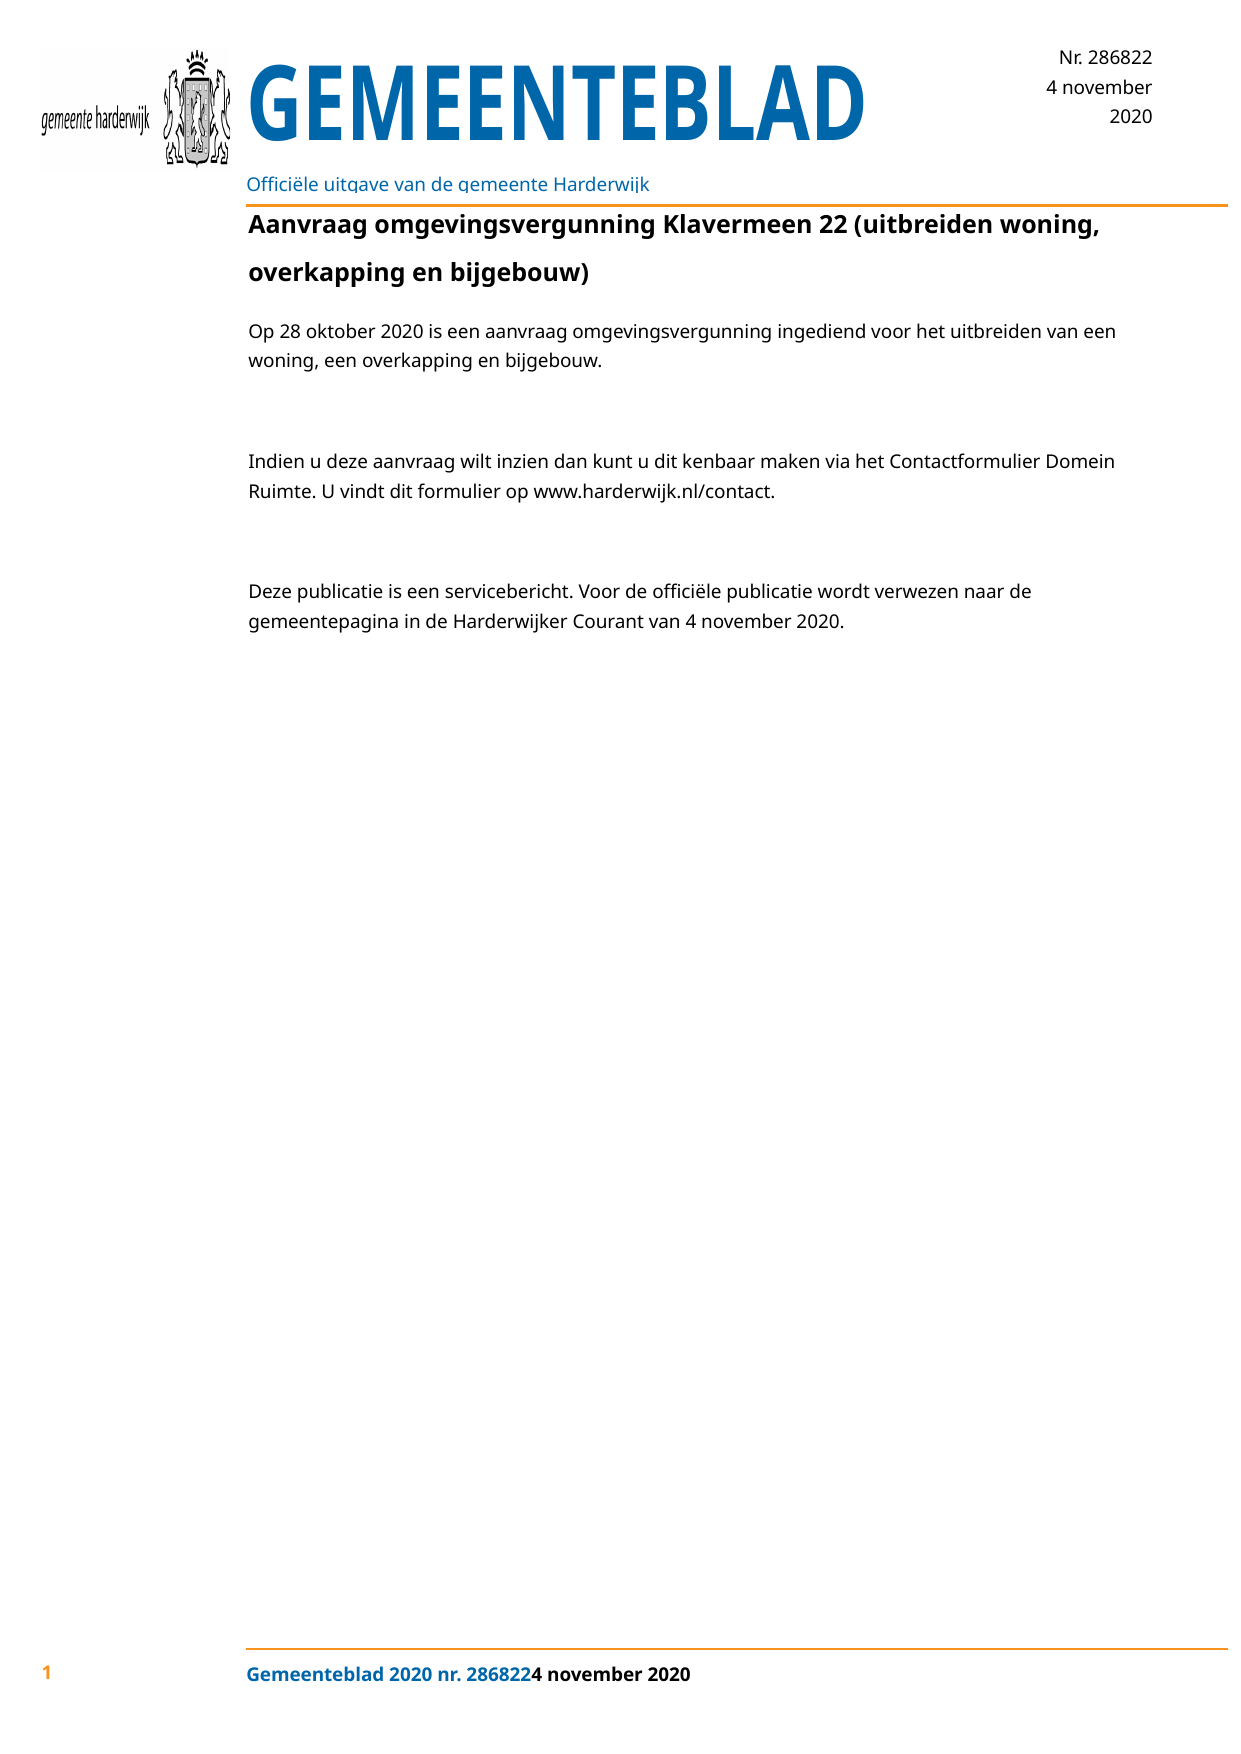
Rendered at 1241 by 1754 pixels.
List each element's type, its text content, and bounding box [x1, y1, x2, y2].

text Deze publicatie is een servicebericht. Voor de officiële publicatie wordt verwezen naar de gemeentepagina in de Harderwijker Courant van 4 november 2020. [248, 579, 1152, 634]
text Aanvraag omgevingsvergunning Klavermeen 22 (uitbreiden woning, overkapping en bijgebouw) [248, 207, 1152, 288]
text Op 28 oktober 2020 is een aanvraag omgevingsvergunning ingediend voor het uitbreiden van een woning, een overkapping en bijgebouw. [248, 318, 1152, 373]
text Indien u deze aanvraag wilt inzien dan kunt u dit kenbaar maken via het Contactformulier Domein Ruimte. U vindt dit formulier op www.harderwijk.nl/contact. [248, 448, 1152, 504]
picture [41, 47, 231, 172]
